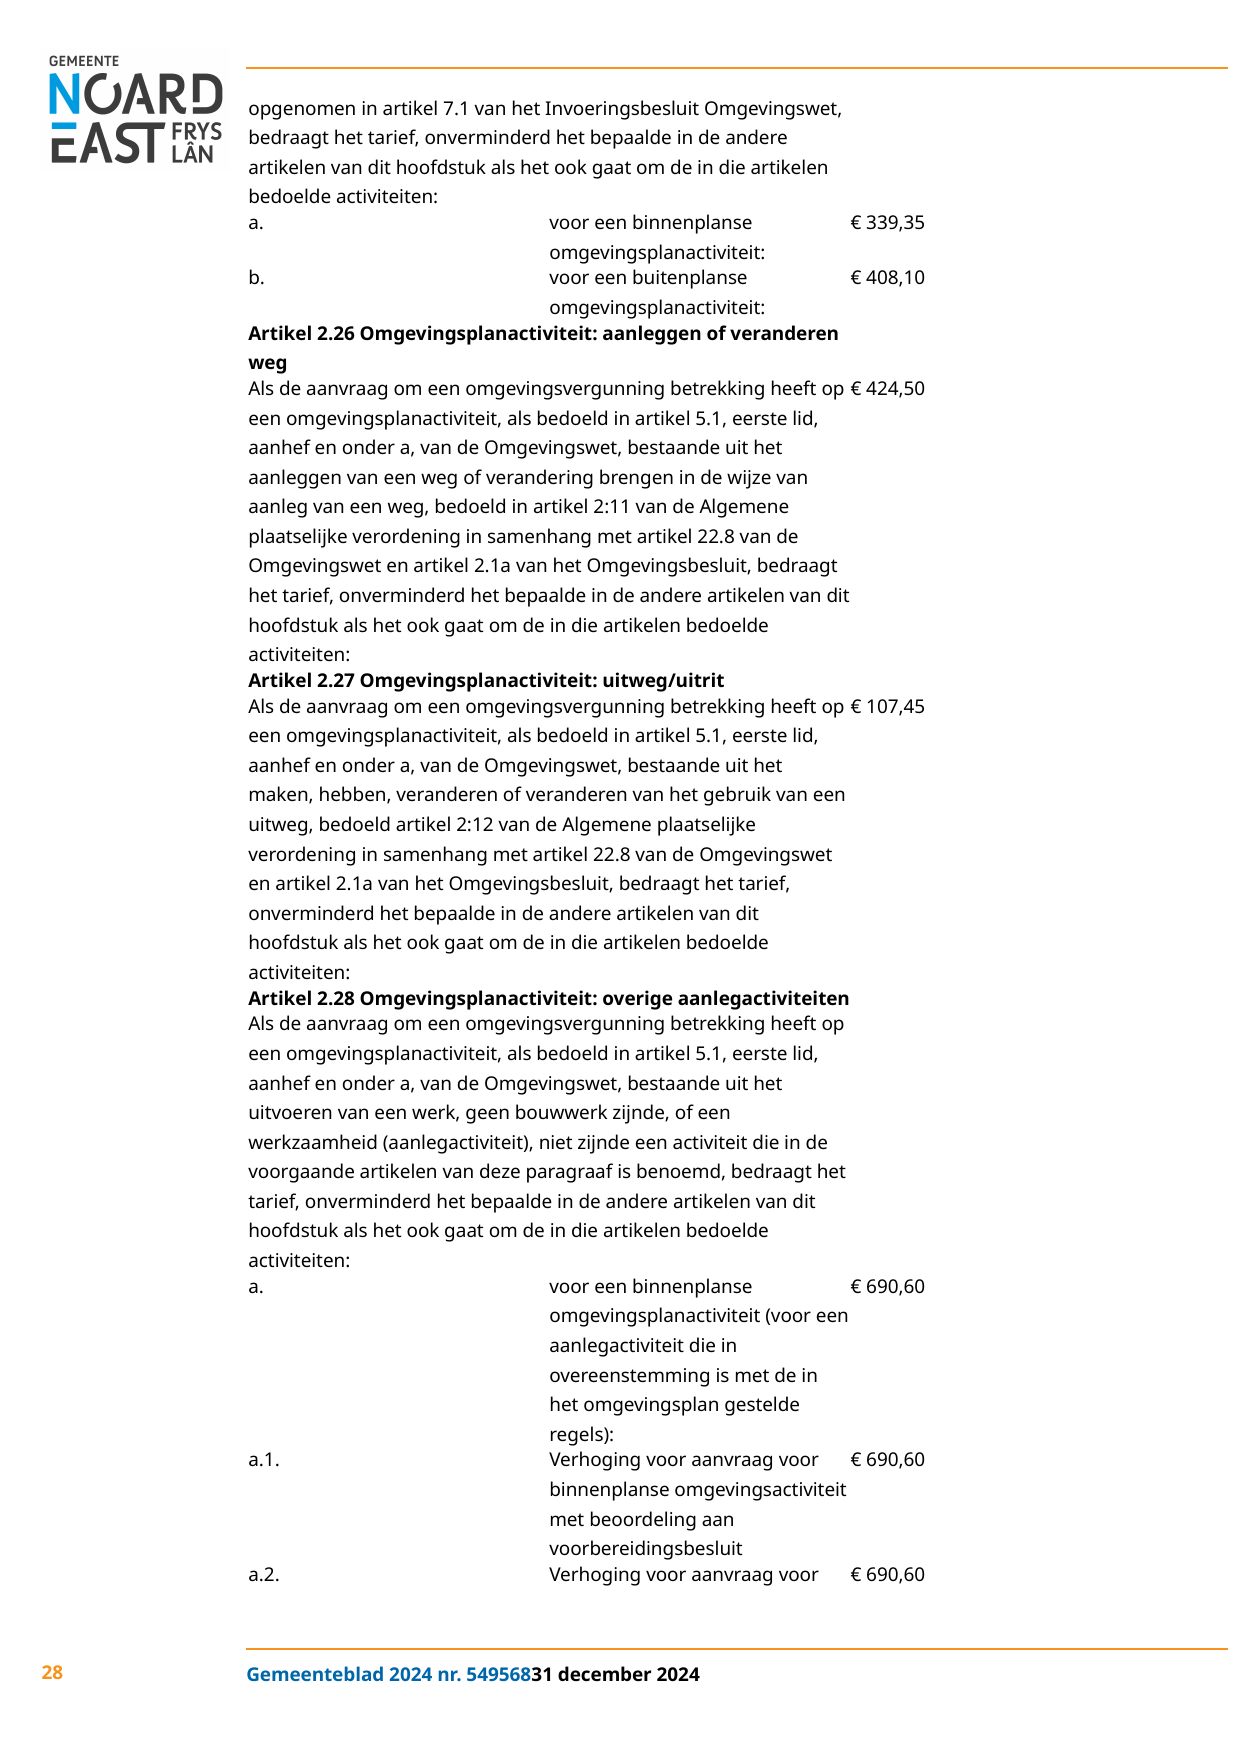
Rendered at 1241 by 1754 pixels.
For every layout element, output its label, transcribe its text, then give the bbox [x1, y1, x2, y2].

table_cell Verhoging voor aanvraag voor [549, 1561, 850, 1587]
table_cell a. [248, 209, 549, 264]
table_cell € 408,10 [850, 265, 1152, 320]
table_cell Artikel 2.26 Omgevingsplanactiviteit: aanleggen of veranderen weg [248, 320, 850, 375]
table_cell [850, 1011, 1152, 1273]
table_cell Als de aanvraag om een omgevingsvergunning betrekking heeft op een omgevingsplanactiviteit, als bedoeld in artikel 5.1, eerste lid, aanhef en onder a, van de Omgevingswet, bestaande uit het maken, hebben, veranderen of veranderen van het gebruik van een uitweg, bedoeld artikel 2:12 van de Algemene plaatselijke verordening in samenhang met artikel 22.8 van de Omgevingswet en artikel 2.1a van het Omgevingsbesluit, bedraagt het tarief, onverminderd het bepaalde in de andere artikelen van dit hoofdstuk als het ook gaat om de in die artikelen bedoelde activiteiten: [248, 693, 850, 985]
picture [41, 47, 231, 172]
table_cell € 339,35 [850, 209, 1152, 264]
table_cell voor een binnenplanse omgevingsplanactiviteit: [549, 209, 850, 264]
table_cell Artikel 2.28 Omgevingsplanactiviteit: overige aanlegactiviteiten [248, 985, 850, 1011]
table_cell € 107,45 [850, 693, 1152, 985]
table_cell b. [248, 265, 549, 320]
table_cell € 424,50 [850, 375, 1152, 667]
table_cell a.2. [248, 1561, 549, 1587]
table_cell € 690,60 [850, 1561, 1152, 1587]
table_cell a.1. [248, 1447, 549, 1561]
table_cell € 690,60 [850, 1447, 1152, 1561]
table_cell Als de aanvraag om een omgevingsvergunning betrekking heeft op een omgevingsplanactiviteit, als bedoeld in artikel 5.1, eerste lid, aanhef en onder a, van de Omgevingswet, bestaande uit het aanleggen van een weg of verandering brengen in de wijze van aanleg van een weg, bedoeld in artikel 2:11 van de Algemene plaatselijke verordening in samenhang met artikel 22.8 van de Omgevingswet en artikel 2.1a van het Omgevingsbesluit, bedraagt het tarief, onverminderd het bepaalde in de andere artikelen van dit hoofdstuk als het ook gaat om de in die artikelen bedoelde activiteiten: [248, 375, 850, 667]
table_cell [850, 95, 1152, 209]
table_cell [850, 985, 1152, 1011]
table_cell opgenomen in artikel 7.1 van het Invoeringsbesluit Omgevingswet, bedraagt het tarief, onverminderd het bepaalde in de andere artikelen van dit hoofdstuk als het ook gaat om de in die artikelen bedoelde activiteiten: [248, 95, 850, 209]
table_cell [850, 320, 1152, 375]
table_cell a. [248, 1273, 549, 1447]
table_cell [850, 667, 1152, 693]
table_cell voor een binnenplanse omgevingsplanactiviteit (voor een aanlegactiviteit die in overeenstemming is met de in het omgevingsplan gestelde regels): [549, 1273, 850, 1447]
table_cell voor een buitenplanse omgevingsplanactiviteit: [549, 265, 850, 320]
table_cell Artikel 2.27 Omgevingsplanactiviteit: uitweg/uitrit [248, 667, 850, 693]
table_cell Verhoging voor aanvraag voor binnenplanse omgevingsactiviteit met beoordeling aan voorbereidingsbesluit [549, 1447, 850, 1561]
table_cell € 690,60 [850, 1273, 1152, 1447]
table_cell Als de aanvraag om een omgevingsvergunning betrekking heeft op een omgevingsplanactiviteit, als bedoeld in artikel 5.1, eerste lid, aanhef en onder a, van de Omgevingswet, bestaande uit het uitvoeren van een werk, geen bouwwerk zijnde, of een werkzaamheid (aanlegactiviteit), niet zijnde een activiteit die in de voorgaande artikelen van deze paragraaf is benoemd, bedraagt het tarief, onverminderd het bepaalde in de andere artikelen van dit hoofdstuk als het ook gaat om de in die artikelen bedoelde activiteiten: [248, 1011, 850, 1273]
